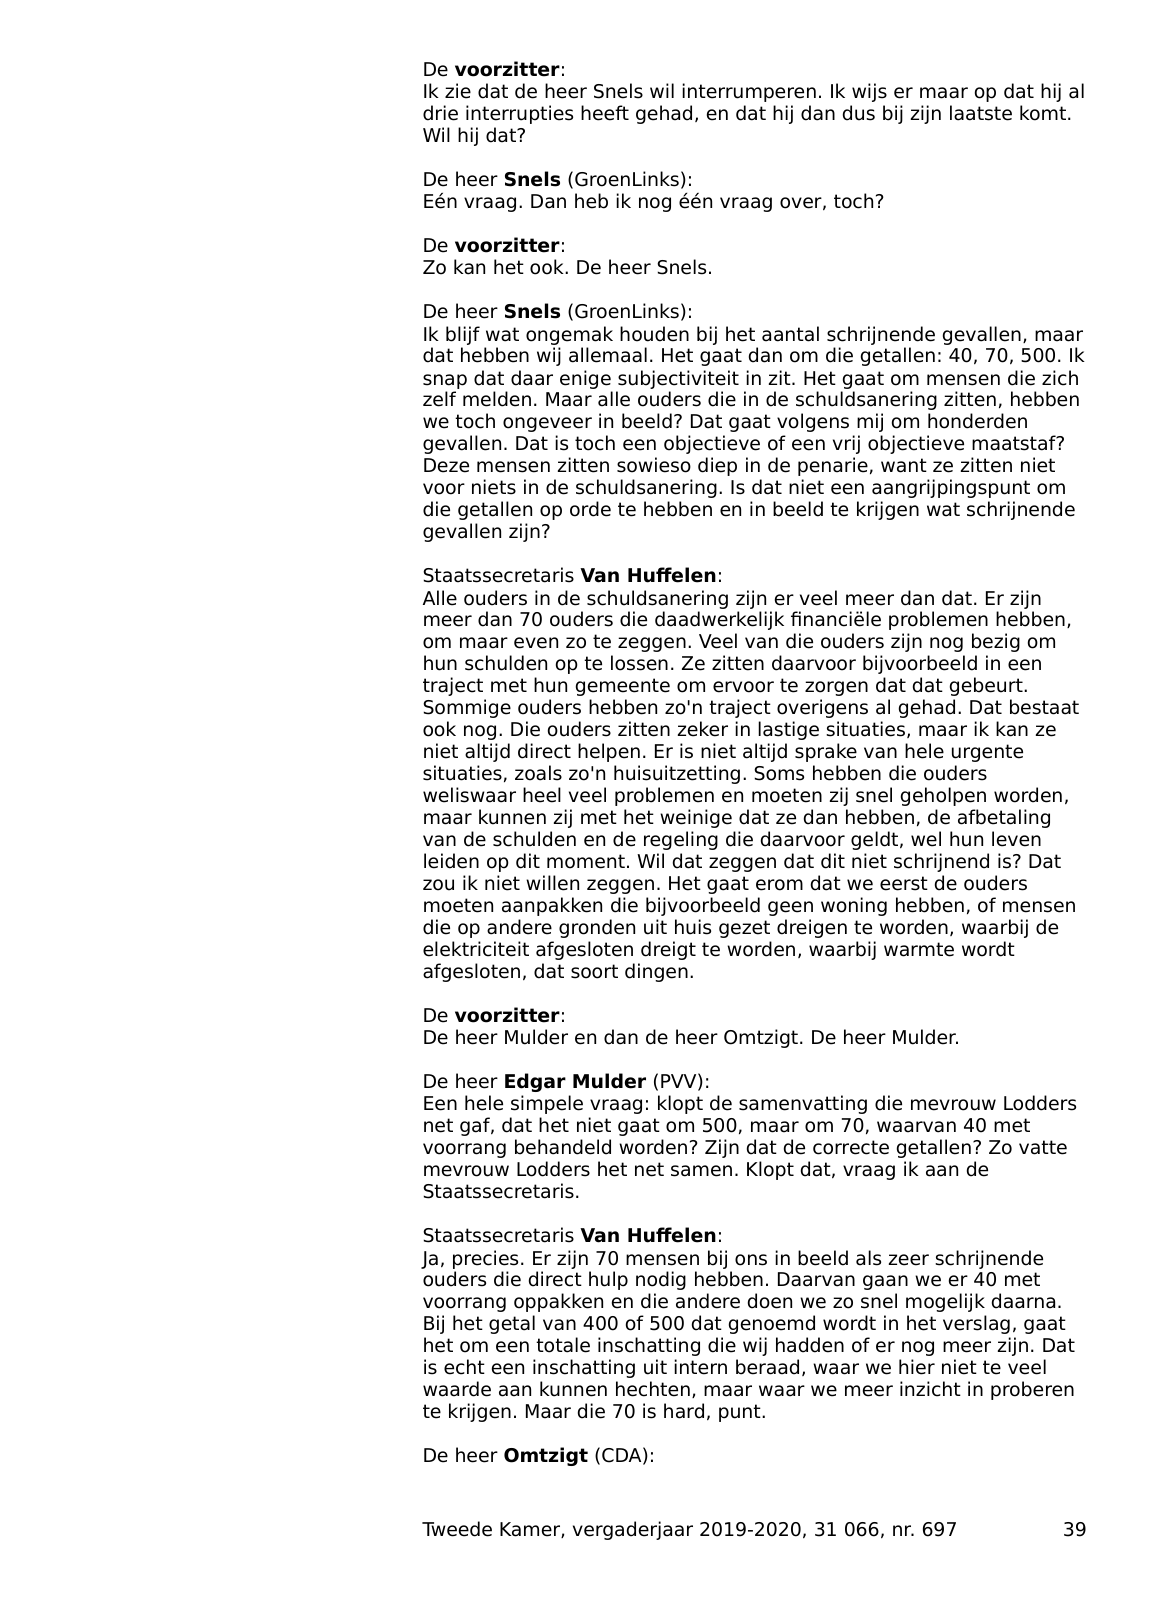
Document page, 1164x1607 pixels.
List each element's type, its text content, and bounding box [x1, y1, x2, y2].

text De voorzitter: [422, 59, 1087, 81]
text Ja, precies. Er zijn 70 mensen bij ons in beeld als zeer schrijnende ouders die direct hulp nodig hebben. Daarvan gaan we er 40 met voorrang oppakken en die andere doen we zo snel mogelijk daarna. Bij het getal van 400 of 500 dat genoemd wordt in het verslag, gaat het om een totale inschatting die wij hadden of er nog meer zijn. Dat is echt een inschatting uit intern beraad, waar we hier niet te veel waarde aan kunnen hechten, maar waar we meer inzicht in proberen te krijgen. Maar die 70 is hard, punt. [422, 1247, 1087, 1423]
text Alle ouders in de schuldsanering zijn er veel meer dan dat. Er zijn meer dan 70 ouders die daadwerkelijk financiële problemen hebben, om maar even zo te zeggen. Veel van die ouders zijn nog bezig om hun schulden op te lossen. Ze zitten daarvoor bijvoorbeeld in een traject met hun gemeente om ervoor te zorgen dat dat gebeurt. Sommige ouders hebben zo'n traject overigens al gehad. Dat bestaat ook nog. Die ouders zitten zeker in lastige situaties, maar ik kan ze niet altijd direct helpen. Er is niet altijd sprake van hele urgente situaties, zoals zo'n huisuitzetting. Soms hebben die ouders weliswaar heel veel problemen en moeten zij snel geholpen worden, maar kunnen zij met het weinige dat ze dan hebben, de afbetaling van de schulden en de regeling die daarvoor geldt, wel hun leven leiden op dit moment. Wil dat zeggen dat dit niet schrijnend is? Dat zou ik niet willen zeggen. Het gaat erom dat we eerst de ouders moeten aanpakken die bijvoorbeeld geen woning hebben, of mensen die op andere gronden uit huis gezet dreigen te worden, waarbij de elektriciteit afgesloten dreigt te worden, waarbij warmte wordt afgesloten, dat soort dingen. [422, 587, 1087, 983]
text De heer Mulder en dan de heer Omtzigt. De heer Mulder. [422, 1027, 1087, 1049]
text De voorzitter: [422, 1005, 1087, 1027]
text De heer Snels (GroenLinks): [422, 301, 1087, 323]
text De heer Omtzigt (CDA): [422, 1445, 1087, 1467]
text Eén vraag. Dan heb ik nog één vraag over, toch? [422, 191, 1087, 213]
text Zo kan het ook. De heer Snels. [422, 257, 1087, 279]
text Een hele simpele vraag: klopt de samenvatting die mevrouw Lodders net gaf, dat het niet gaat om 500, maar om 70, waarvan 40 met voorrang behandeld worden? Zijn dat de correcte getallen? Zo vatte mevrouw Lodders het net samen. Klopt dat, vraag ik aan de Staatssecretaris. [422, 1093, 1087, 1203]
text De heer Snels (GroenLinks): [422, 169, 1087, 191]
text Ik zie dat de heer Snels wil interrumperen. Ik wijs er maar op dat hij al drie interrupties heeft gehad, en dat hij dan dus bij zijn laatste komt. Wil hij dat? [422, 81, 1087, 147]
text Ik blijf wat ongemak houden bij het aantal schrijnende gevallen, maar dat hebben wij allemaal. Het gaat dan om die getallen: 40, 70, 500. Ik snap dat daar enige subjectiviteit in zit. Het gaat om mensen die zich zelf melden. Maar alle ouders die in de schuldsanering zitten, hebben we toch ongeveer in beeld? Dat gaat volgens mij om honderden gevallen. Dat is toch een objectieve of een vrij objectieve maatstaf? Deze mensen zitten sowieso diep in de penarie, want ze zitten niet voor niets in de schuldsanering. Is dat niet een aangrijpingspunt om die getallen op orde te hebben en in beeld te krijgen wat schrijnende gevallen zijn? [422, 323, 1087, 543]
text Staatssecretaris Van Huffelen: [422, 565, 1087, 587]
text De voorzitter: [422, 235, 1087, 257]
text De heer Edgar Mulder (PVV): [422, 1071, 1087, 1093]
text Staatssecretaris Van Huffelen: [422, 1225, 1087, 1247]
